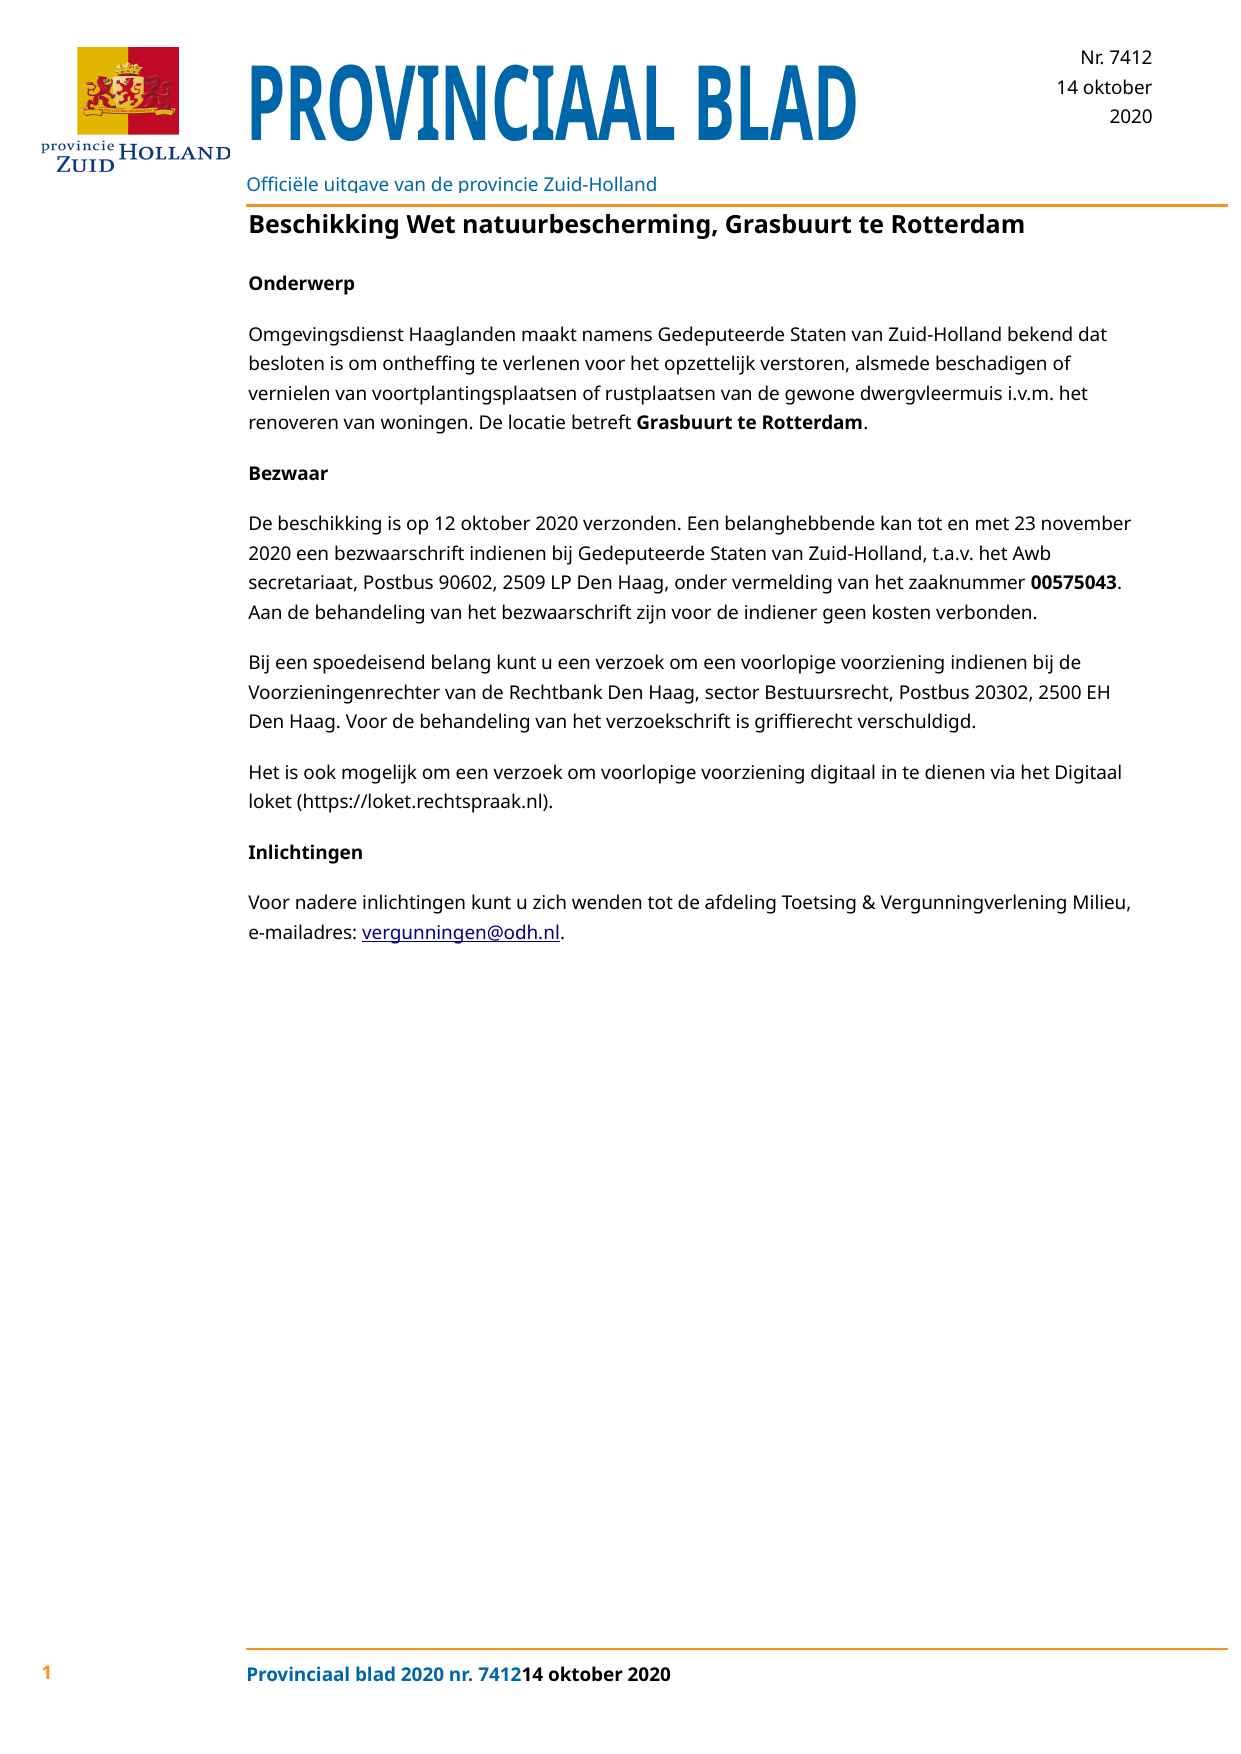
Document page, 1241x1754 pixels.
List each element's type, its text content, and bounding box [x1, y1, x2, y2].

picture [41, 47, 231, 172]
text Onderwerp [248, 270, 1152, 296]
text De beschikking is op 12 oktober 2020 verzonden. Een belanghebbende kan tot en met 23 november 2020 een bezwaarschrift indienen bij Gedeputeerde Staten van Zuid-Holland, t.a.v. het Awb secretariaat, Postbus 90602, 2509 LP Den Haag, onder vermelding van het zaaknummer 00575043. Aan de behandeling van het bezwaarschrift zijn voor de indiener geen kosten verbonden. [248, 510, 1152, 625]
text Beschikking Wet natuurbescherming, Grasbuurt te Rotterdam [248, 207, 1152, 241]
text Het is ook mogelijk om een verzoek om voorlopige voorziening digitaal in te dienen via het Digitaal loket (https://loket.rechtspraak.nl). [248, 759, 1152, 814]
text Bij een spoedeisend belang kunt u een verzoek om een voorlopige voorziening indienen bij de Voorzieningenrechter van de Rechtbank Den Haag, sector Bestuursrecht, Postbus 20302, 2500 EH Den Haag. Voor de behandeling van het verzoekschrift is griffierecht verschuldigd. [248, 649, 1152, 734]
text Inlichtingen [248, 839, 1152, 865]
text Bezwaar [248, 460, 1152, 486]
text Voor nadere inlichtingen kunt u zich wenden tot de afdeling Toetsing & Vergunningverlening Milieu, e-mailadres: vergunningen@odh.nl. [248, 889, 1152, 945]
text Omgevingsdienst Haaglanden maakt namens Gedeputeerde Staten van Zuid-Holland bekend dat besloten is om ontheffing te verlenen voor het opzettelijk verstoren, alsmede beschadigen of vernielen van voortplantingsplaatsen of rustplaatsen van de gewone dwergvleermuis i.v.m. het renoveren van woningen. De locatie betreft Grasbuurt te Rotterdam. [248, 321, 1152, 435]
